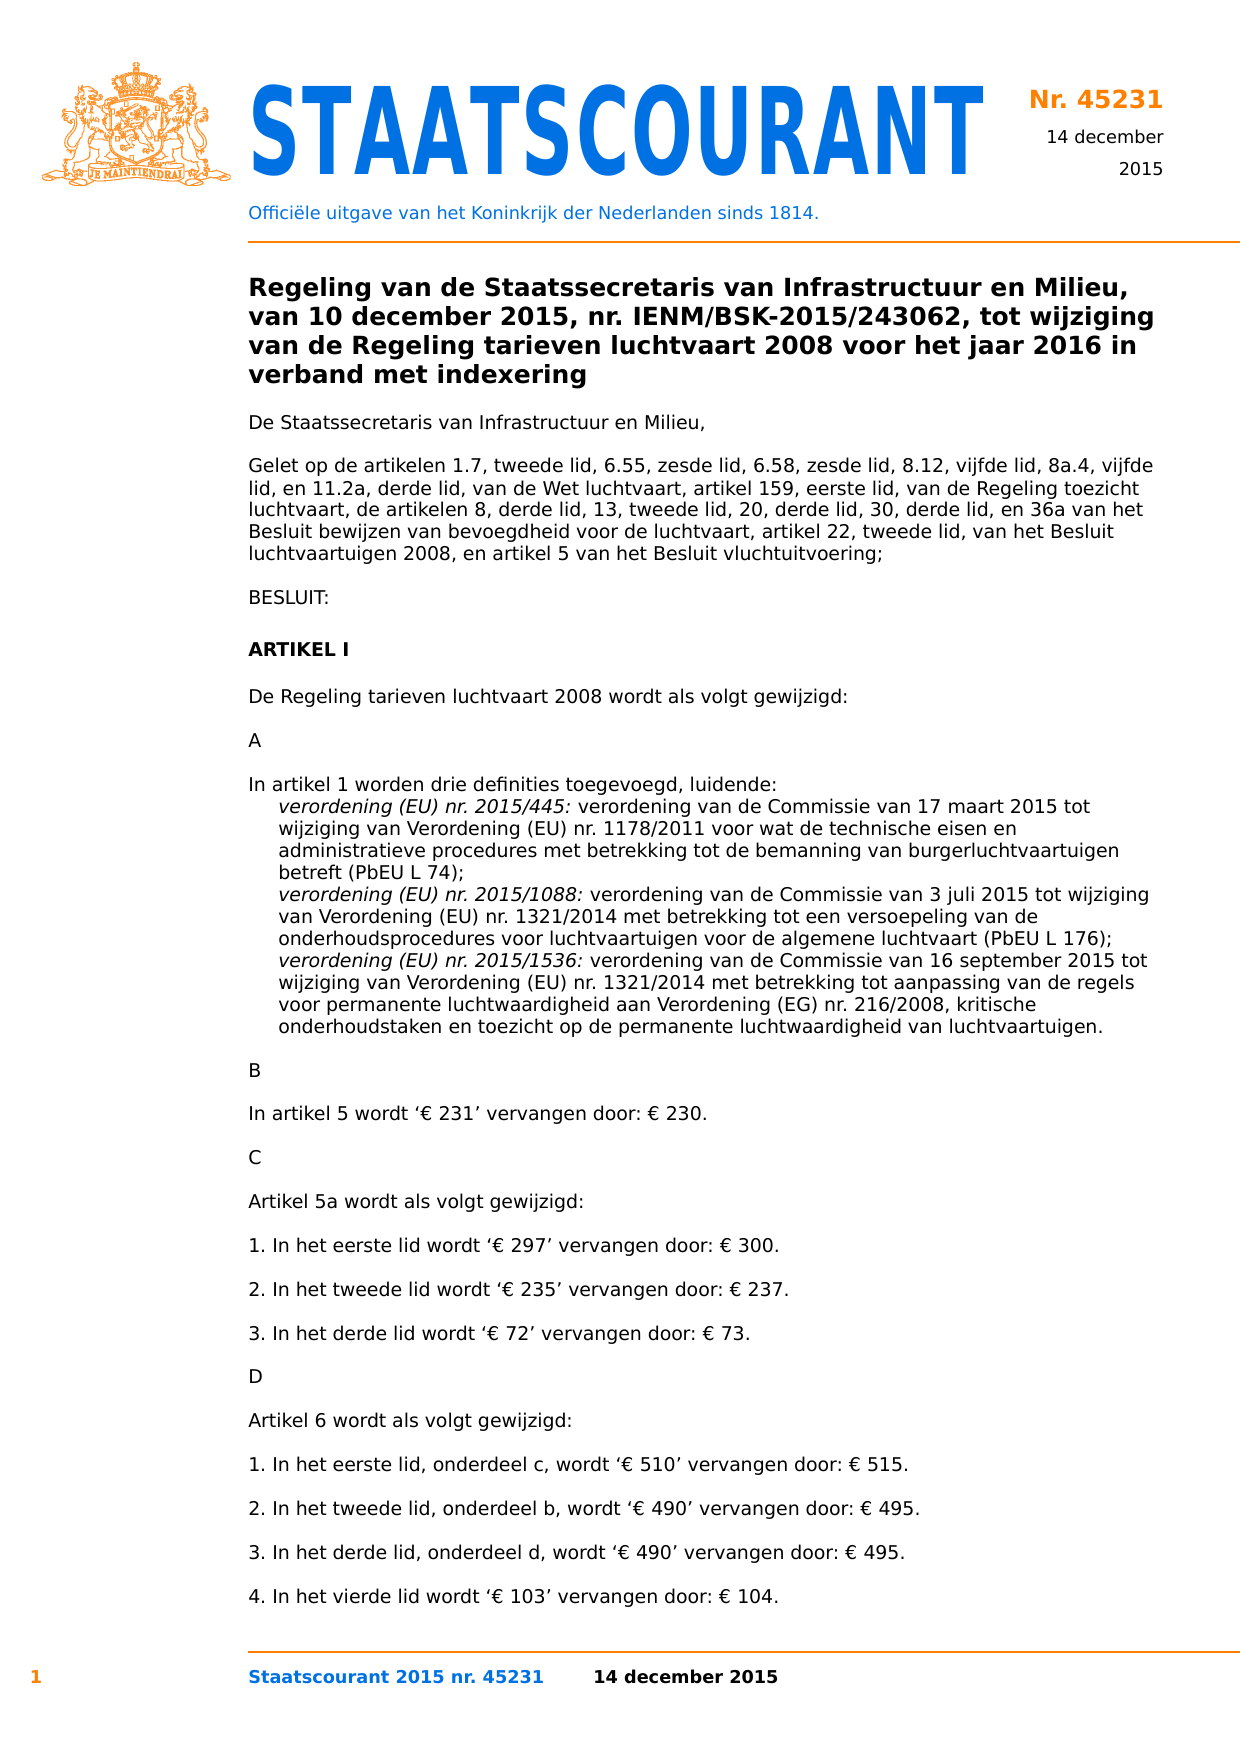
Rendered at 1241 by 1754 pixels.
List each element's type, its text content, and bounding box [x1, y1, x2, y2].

text Artikel 5a wordt als volgt gewijzigd: [248, 1191, 1163, 1213]
text C [248, 1147, 1163, 1169]
table_header [25, 62, 248, 241]
text 3. In het derde lid wordt ‘€ 72’ vervangen door: € 73. [248, 1323, 1163, 1344]
text verordening (EU) nr. 2015/445: verordening van de Commissie van 17 maart 2015 tot wijziging van Verordening (EU) nr. 1178/2011 voor wat de technische eisen en administratieve procedures met betrekking tot de bemanning van burgerluchtvaartuigen betreft (PbEU L 74); [278, 796, 1163, 884]
subtitle Regeling van de Staatssecretaris van Infrastructuur en Milieu, van 10 december 2015, nr. IENM/BSK-2015/243062, tot wijziging van de Regeling tarieven luchtvaart 2008 voor het jaar 2016 in verband met indexering [248, 273, 1163, 390]
text verordening (EU) nr. 2015/1088: verordening van de Commissie van 3 juli 2015 tot wijziging van Verordening (EU) nr. 1321/2014 met betrekking tot een versoepeling van de onderhoudsprocedures voor luchtvaartuigen voor de algemene luchtvaart (PbEU L 176); [278, 884, 1163, 950]
picture [41, 62, 231, 186]
text verordening (EU) nr. 2015/1536: verordening van de Commissie van 16 september 2015 tot wijziging van Verordening (EU) nr. 1321/2014 met betrekking tot aanpassing van de regels voor permanente luchtwaardigheid aan Verordening (EG) nr. 216/2008, kritische onderhoudstaken en toezicht op de permanente luchtwaardigheid van luchtvaartuigen. [278, 950, 1163, 1038]
text In artikel 1 worden drie definities toegevoegd, luidende: [248, 774, 1163, 796]
text 3. In het derde lid, onderdeel d, wordt ‘€ 490’ vervangen door: € 495. [248, 1542, 1163, 1564]
text 1. In het eerste lid wordt ‘€ 297’ vervangen door: € 300. [248, 1235, 1163, 1257]
text 2. In het tweede lid wordt ‘€ 235’ vervangen door: € 237. [248, 1279, 1163, 1301]
text De Regeling tarieven luchtvaart 2008 wordt als volgt gewijzigd: [248, 686, 1163, 708]
table_header STAATSCOURANT [248, 62, 998, 203]
text A [248, 730, 1163, 752]
text 2. In het tweede lid, onderdeel b, wordt ‘€ 490’ vervangen door: € 495. [248, 1498, 1163, 1520]
subtitle ARTIKEL I [248, 639, 1163, 661]
table_cell 2015 [998, 153, 1240, 203]
text De Staatssecretaris van Infrastructuur en Milieu, [248, 412, 1163, 433]
text B [248, 1059, 1163, 1081]
text Gelet op de artikelen 1.7, tweede lid, 6.55, zesde lid, 6.58, zesde lid, 8.12, vijfde lid, 8a.4, vijfde lid, en 11.2a, derde lid, van de Wet luchtvaart, artikel 159, eerste lid, van de Regeling toezicht luchtvaart, de artikelen 8, derde lid, 13, tweede lid, 20, derde lid, 30, derde lid, en 36a van het Besluit bewijzen van bevoegdheid voor de luchtvaart, artikel 22, tweede lid, van het Besluit luchtvaartuigen 2008, en artikel 5 van het Besluit vluchtuitvoering; [248, 455, 1163, 565]
text BESLUIT: [248, 587, 1163, 609]
text 4. In het vierde lid wordt ‘€ 103’ vervangen door: € 104. [248, 1586, 1163, 1608]
table_cell 14 december [998, 121, 1240, 153]
text Artikel 6 wordt als volgt gewijzigd: [248, 1410, 1163, 1432]
table_header Nr. 45231 [998, 62, 1240, 121]
table_cell Officiële uitgave van het Koninkrijk der Nederlanden sinds 1814. [248, 203, 1240, 241]
text In artikel 5 wordt ‘€ 231’ vervangen door: € 230. [248, 1103, 1163, 1125]
text D [248, 1366, 1163, 1388]
text 1. In het eerste lid, onderdeel c, wordt ‘€ 510’ vervangen door: € 515. [248, 1454, 1163, 1476]
